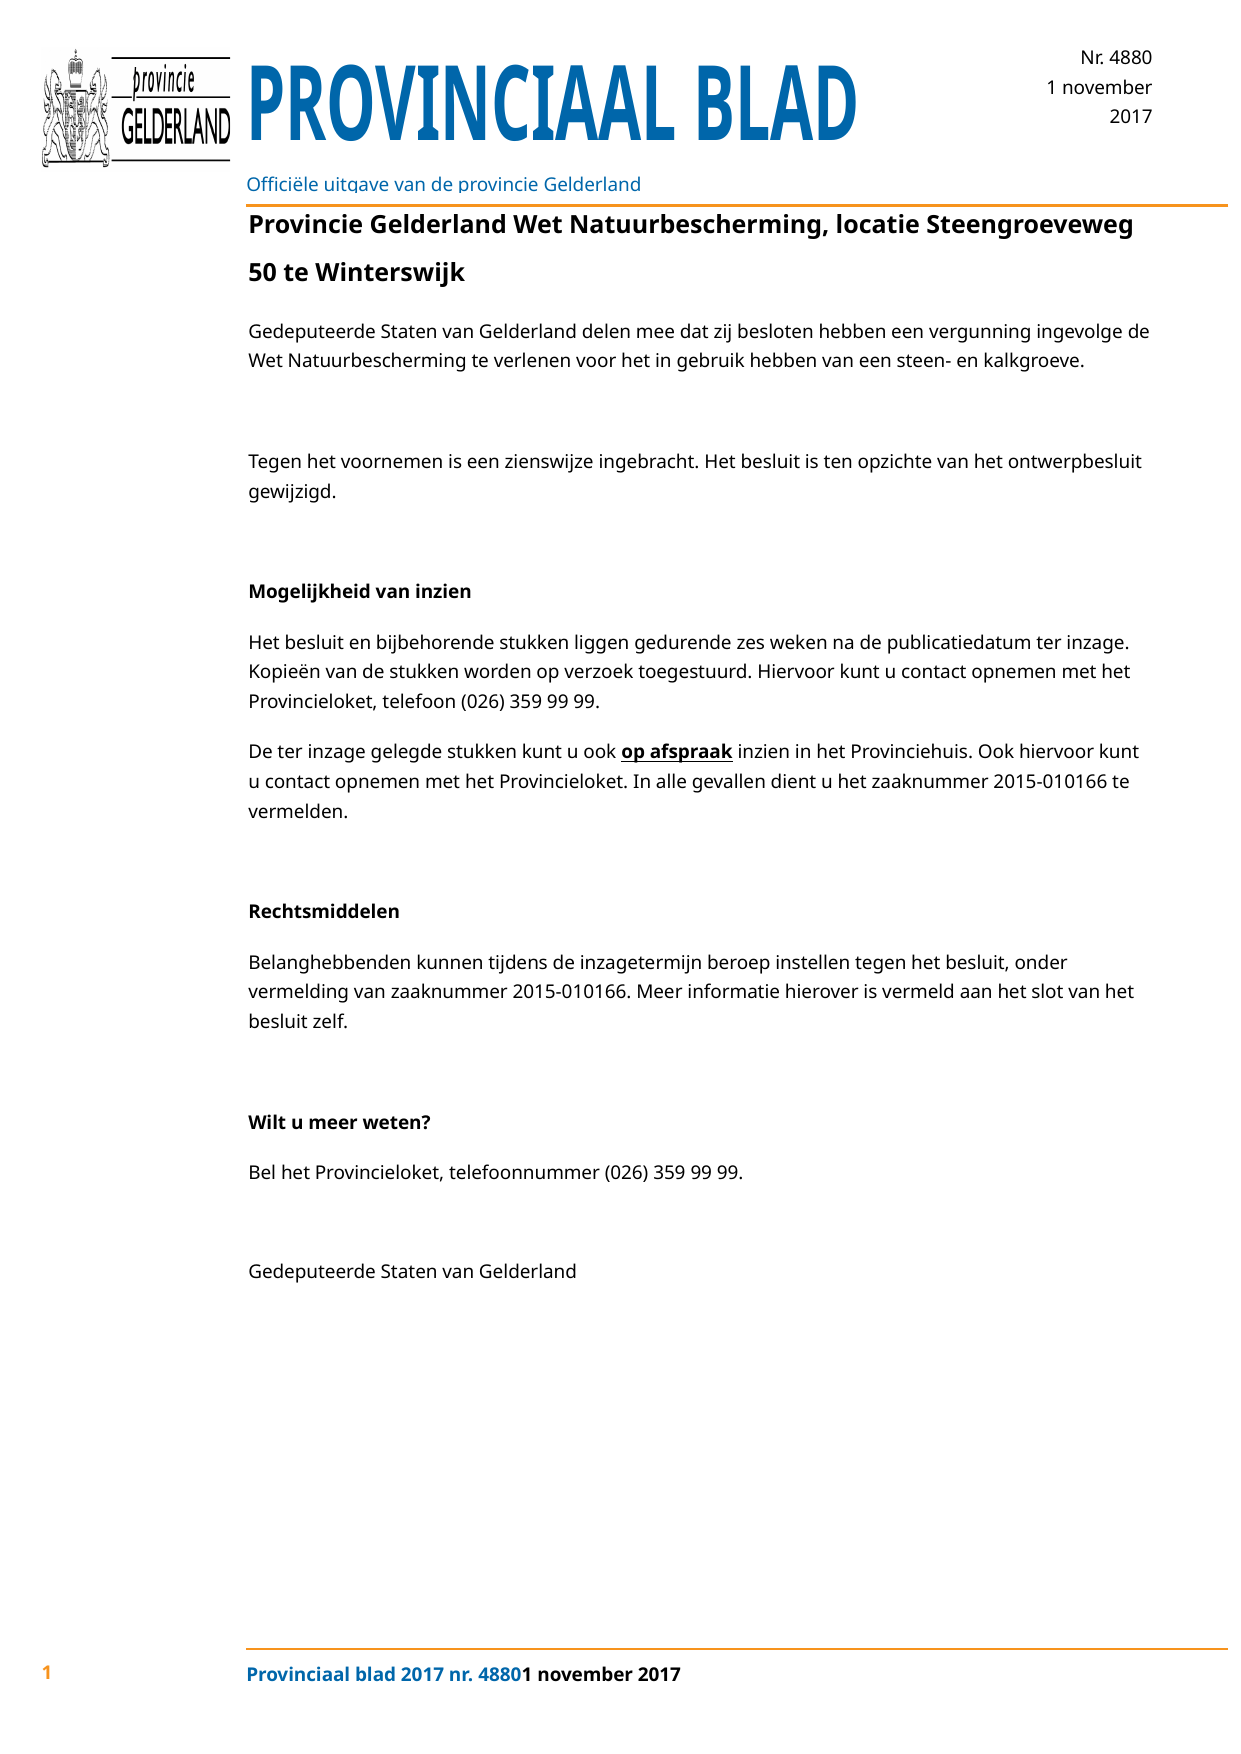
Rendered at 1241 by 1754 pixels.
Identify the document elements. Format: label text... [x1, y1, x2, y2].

text Belanghebbenden kunnen tijdens de inzagetermijn beroep instellen tegen het besluit, onder vermelding van zaaknummer 2015-010166. Meer informatie hierover is vermeld aan het slot van het besluit zelf. [248, 949, 1152, 1034]
text Provincie Gelderland Wet Natuurbescherming, locatie Steengroeveweg 50 te Winterswijk [248, 207, 1152, 288]
text Wilt u meer weten? [248, 1109, 1152, 1135]
text Tegen het voornemen is een zienswijze ingebracht. Het besluit is ten opzichte van het ontwerpbesluit gewijzigd. [248, 448, 1152, 504]
picture [41, 47, 231, 172]
text Het besluit en bijbehorende stukken liggen gedurende zes weken na de publicatiedatum ter inzage. Kopieën van de stukken worden op verzoek toegestuurd. Hiervoor kunt u contact opnemen met het Provincieloket, telefoon (026) 359 99 99. [248, 629, 1152, 714]
text Rechtsmiddelen [248, 899, 1152, 924]
text Bel het Provincieloket, telefoonnummer (026) 359 99 99. [248, 1159, 1152, 1185]
text Mogelijkheid van inzien [248, 579, 1152, 604]
text De ter inzage gelegde stukken kunt u ook op afspraak inzien in het Provinciehuis. Ook hiervoor kunt u contact opnemen met het Provincieloket. In alle gevallen dient u het zaaknummer 2015-010166 te vermelden. [248, 739, 1152, 824]
text Gedeputeerde Staten van Gelderland [248, 1258, 1152, 1283]
text Gedeputeerde Staten van Gelderland delen mee dat zij besloten hebben een vergunning ingevolge de Wet Natuurbescherming te verlenen voor het in gebruik hebben van een steen- en kalkgroeve. [248, 318, 1152, 373]
